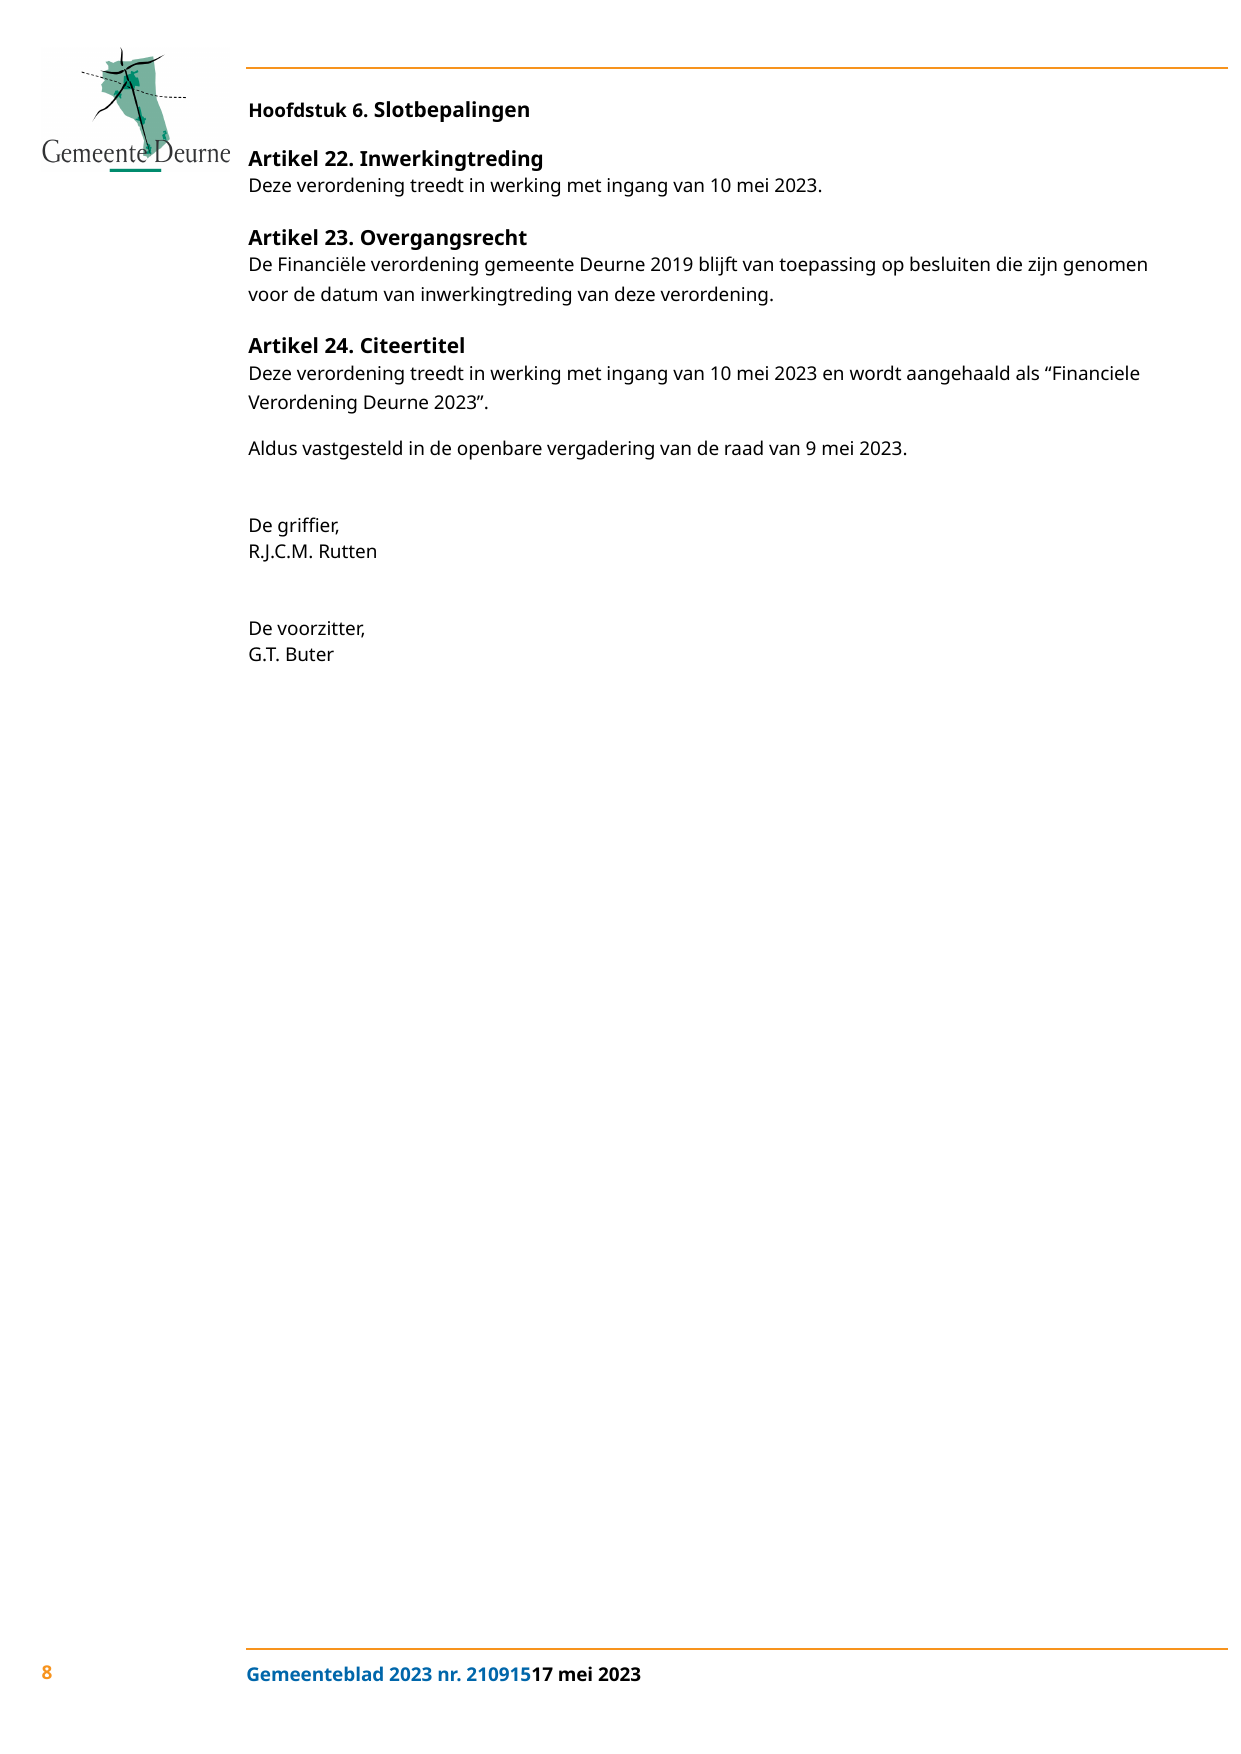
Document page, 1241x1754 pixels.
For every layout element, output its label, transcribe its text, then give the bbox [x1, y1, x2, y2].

text Deze verordening treedt in werking met ingang van 10 mei 2023. [248, 172, 1152, 198]
text Hoofdstuk 6. Slotbepalingen [248, 95, 1152, 123]
text De griffier, [248, 512, 1152, 538]
picture [41, 47, 231, 172]
text Artikel 23. Overgangsrecht [248, 223, 1152, 251]
text Deze verordening treedt in werking met ingang van 10 mei 2023 en wordt aangehaald als “Financiele Verordening Deurne 2023”. [248, 360, 1152, 415]
text Artikel 24. Citeertitel [248, 331, 1152, 360]
text Aldus vastgesteld in de openbare vergadering van de raad van 9 mei 2023. [248, 435, 1152, 461]
text R.J.C.M. Rutten [248, 538, 1152, 564]
text De Financiële verordening gemeente Deurne 2019 blijft van toepassing op besluiten die zijn genomen voor de datum van inwerkingtreding van deze verordening. [248, 251, 1152, 307]
text G.T. Buter [248, 641, 1152, 667]
text Artikel 22. Inwerkingtreding [248, 144, 1152, 172]
text De voorzitter, [248, 615, 1152, 641]
